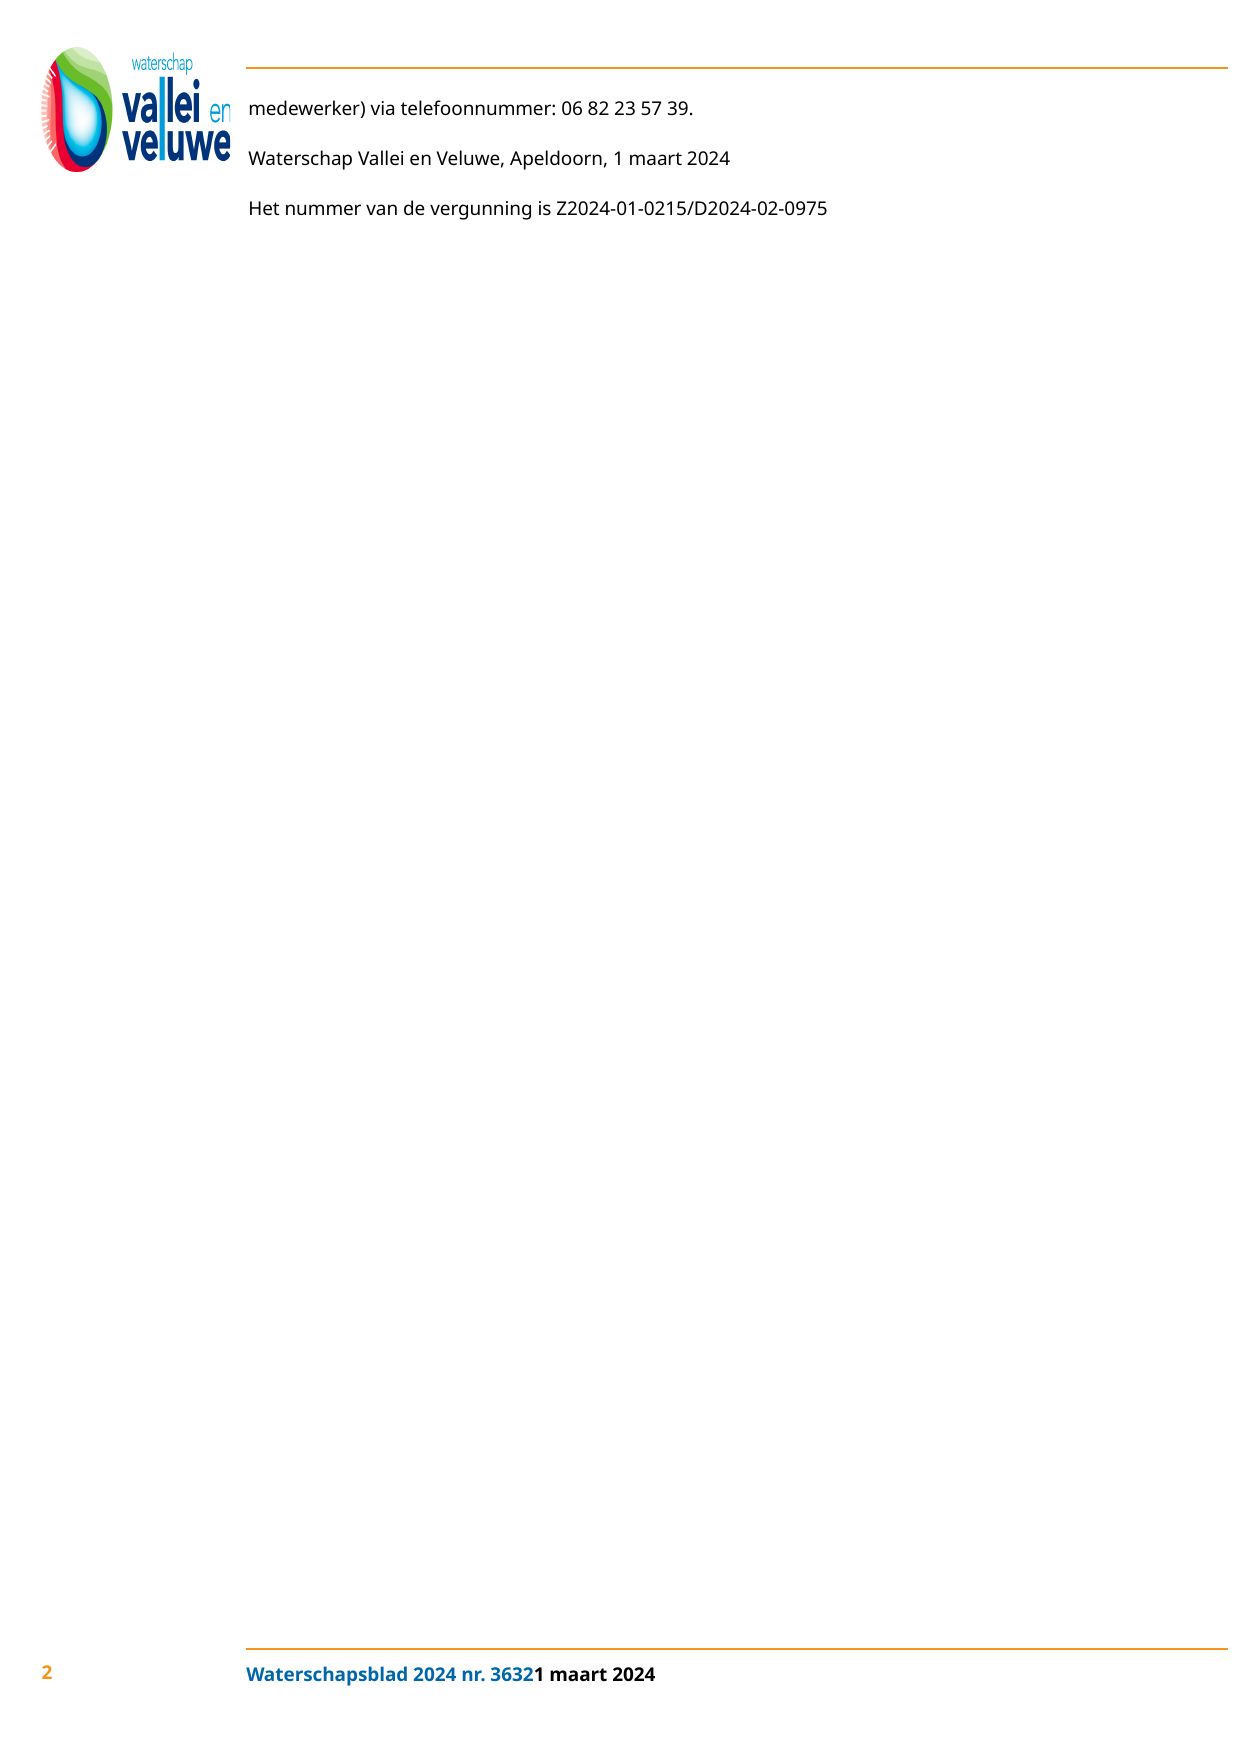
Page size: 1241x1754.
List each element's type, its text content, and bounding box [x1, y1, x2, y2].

text Het nummer van de vergunning is Z2024-01-0215/D2024-02-0975 [248, 196, 1152, 221]
text Waterschap Vallei en Veluwe, Apeldoorn, 1 maart 2024 [248, 145, 1152, 171]
picture [41, 47, 231, 172]
text medewerker) via telefoonnummer: 06 82 23 57 39. [248, 95, 1152, 121]
